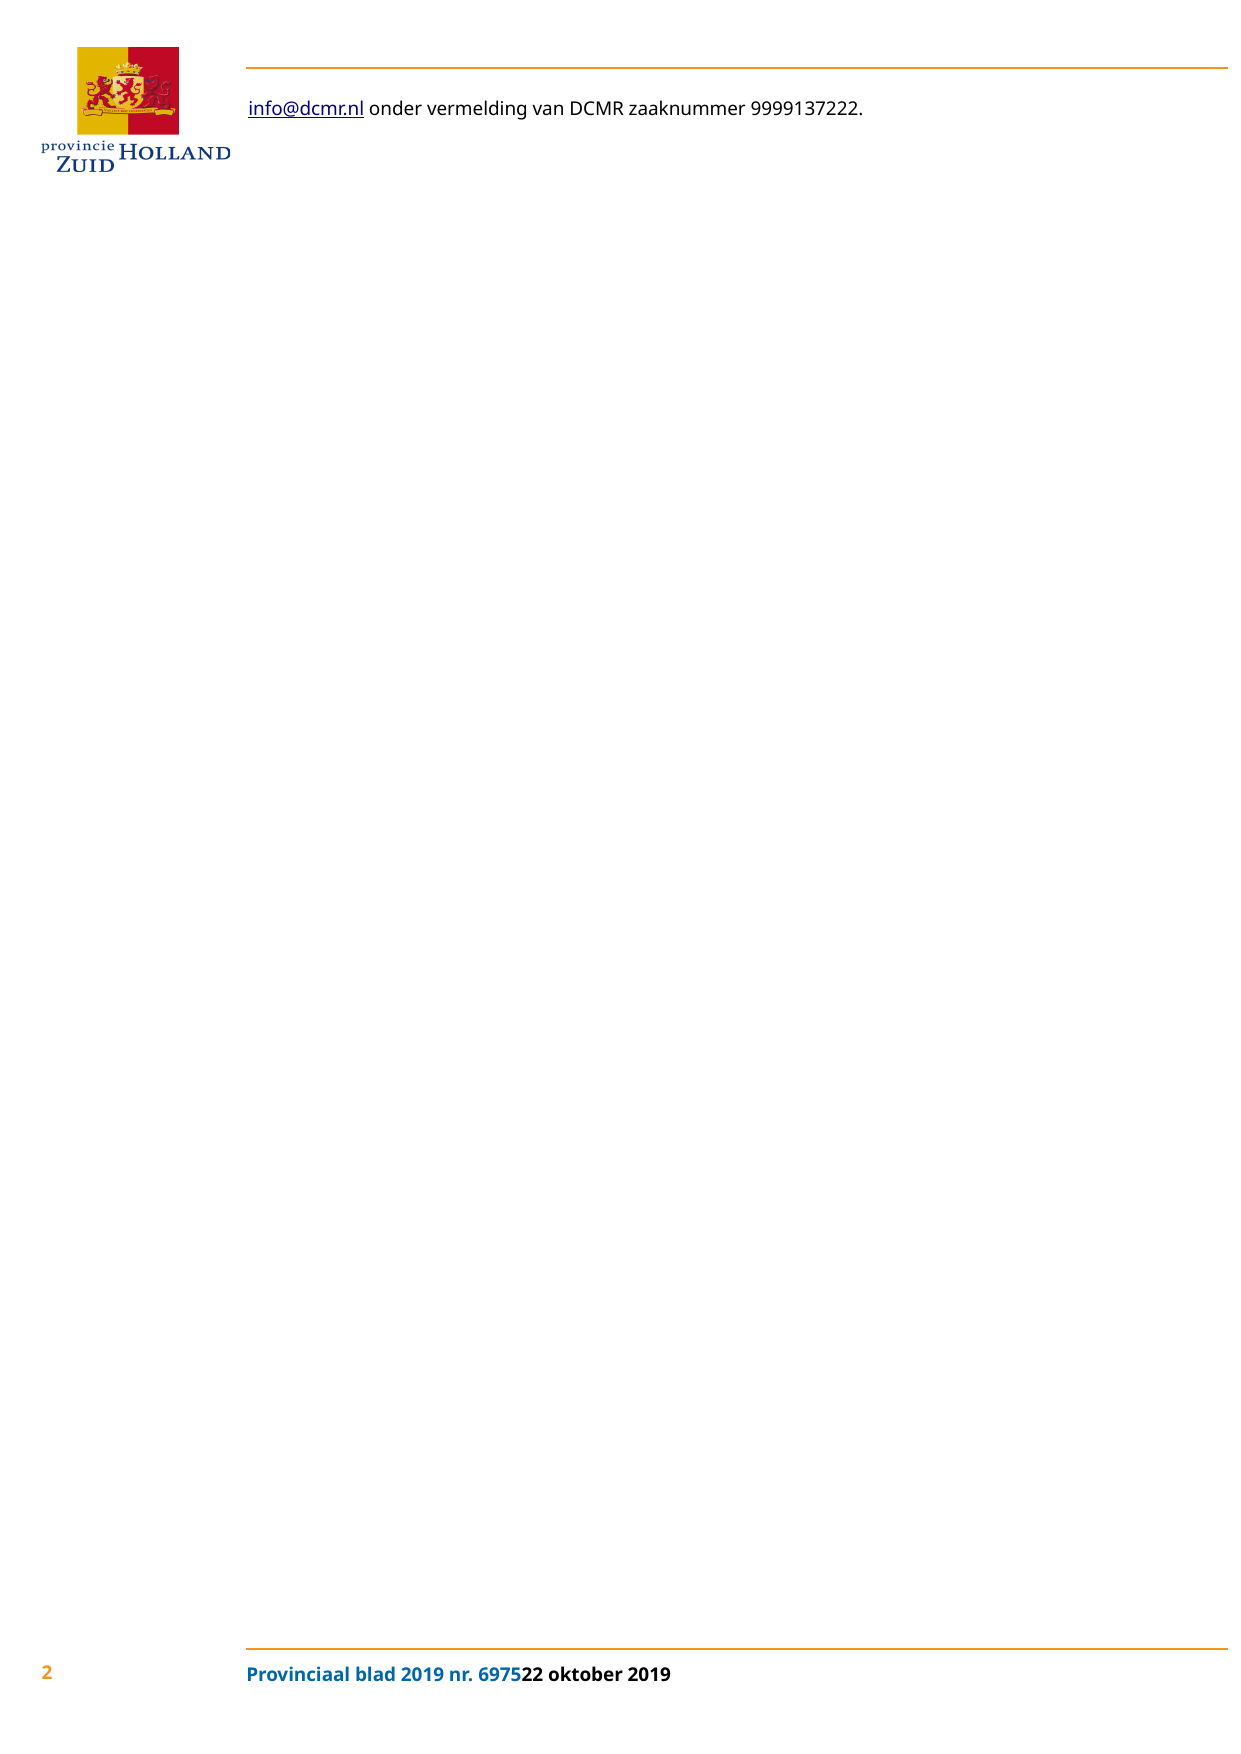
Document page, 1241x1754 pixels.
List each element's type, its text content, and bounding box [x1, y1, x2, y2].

text info@dcmr.nl onder vermelding van DCMR zaaknummer 9999137222. [248, 95, 1152, 121]
picture [41, 47, 231, 172]
